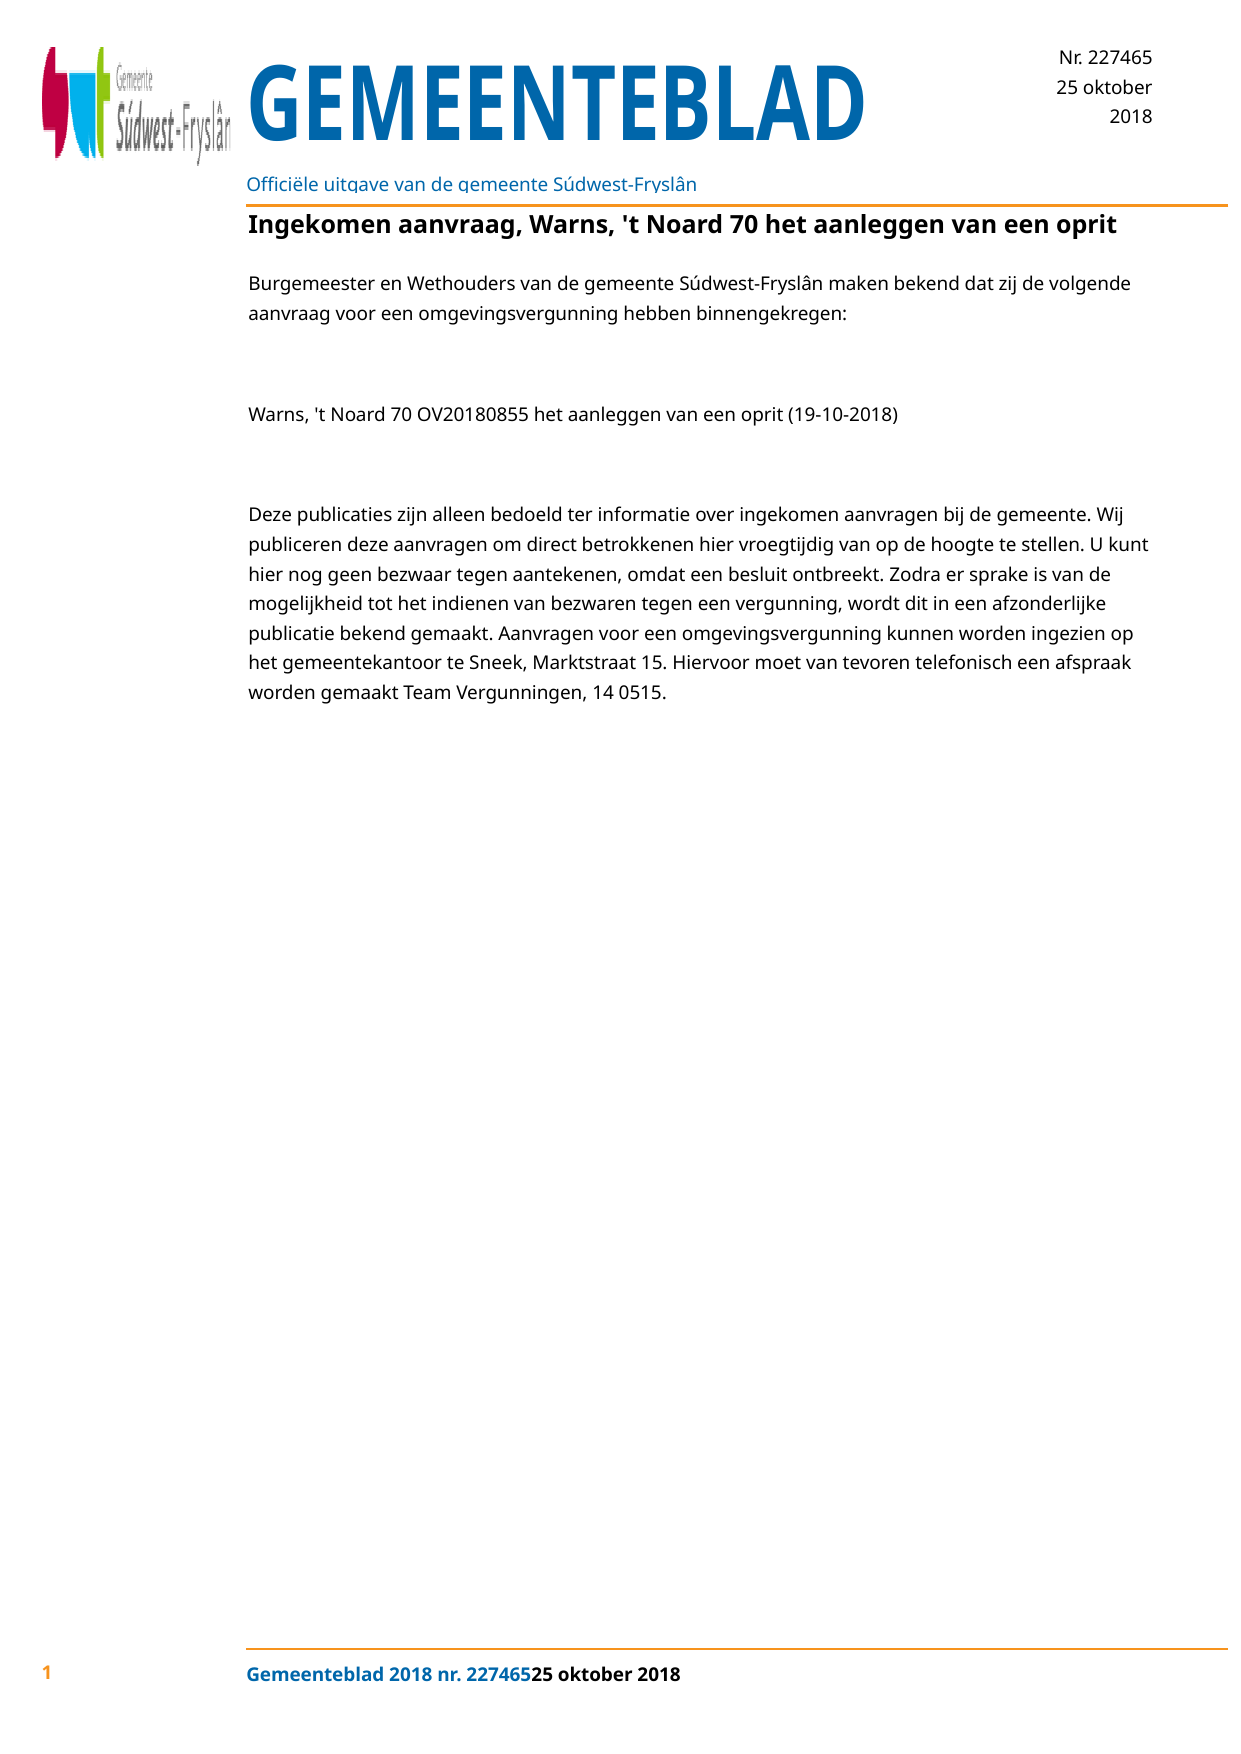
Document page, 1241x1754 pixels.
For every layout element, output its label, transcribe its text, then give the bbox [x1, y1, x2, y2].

text Ingekomen aanvraag, Warns, 't Noard 70 het aanleggen van een oprit [248, 207, 1152, 241]
picture [41, 47, 231, 172]
text Warns, 't Noard 70 OV20180855 het aanleggen van een oprit (19-10-2018) [248, 401, 1152, 426]
text Deze publicaties zijn alleen bedoeld ter informatie over ingekomen aanvragen bij de gemeente. Wij publiceren deze aanvragen om direct betrokkenen hier vroegtijdig van op de hoogte te stellen. U kunt hier nog geen bezwaar tegen aantekenen, omdat een besluit ontbreekt. Zodra er sprake is van de mogelijkheid tot het indienen van bezwaren tegen een vergunning, wordt dit in een afzonderlijke publicatie bekend gemaakt. Aanvragen voor een omgevingsvergunning kunnen worden ingezien op het gemeentekantoor te Sneek, Marktstraat 15. Hiervoor moet van tevoren telefonisch een afspraak worden gemaakt Team Vergunningen, 14 0515. [248, 502, 1152, 705]
text Burgemeester en Wethouders van de gemeente Súdwest-Fryslân maken bekend dat zij de volgende aanvraag voor een omgevingsvergunning hebben binnengekregen: [248, 270, 1152, 326]
